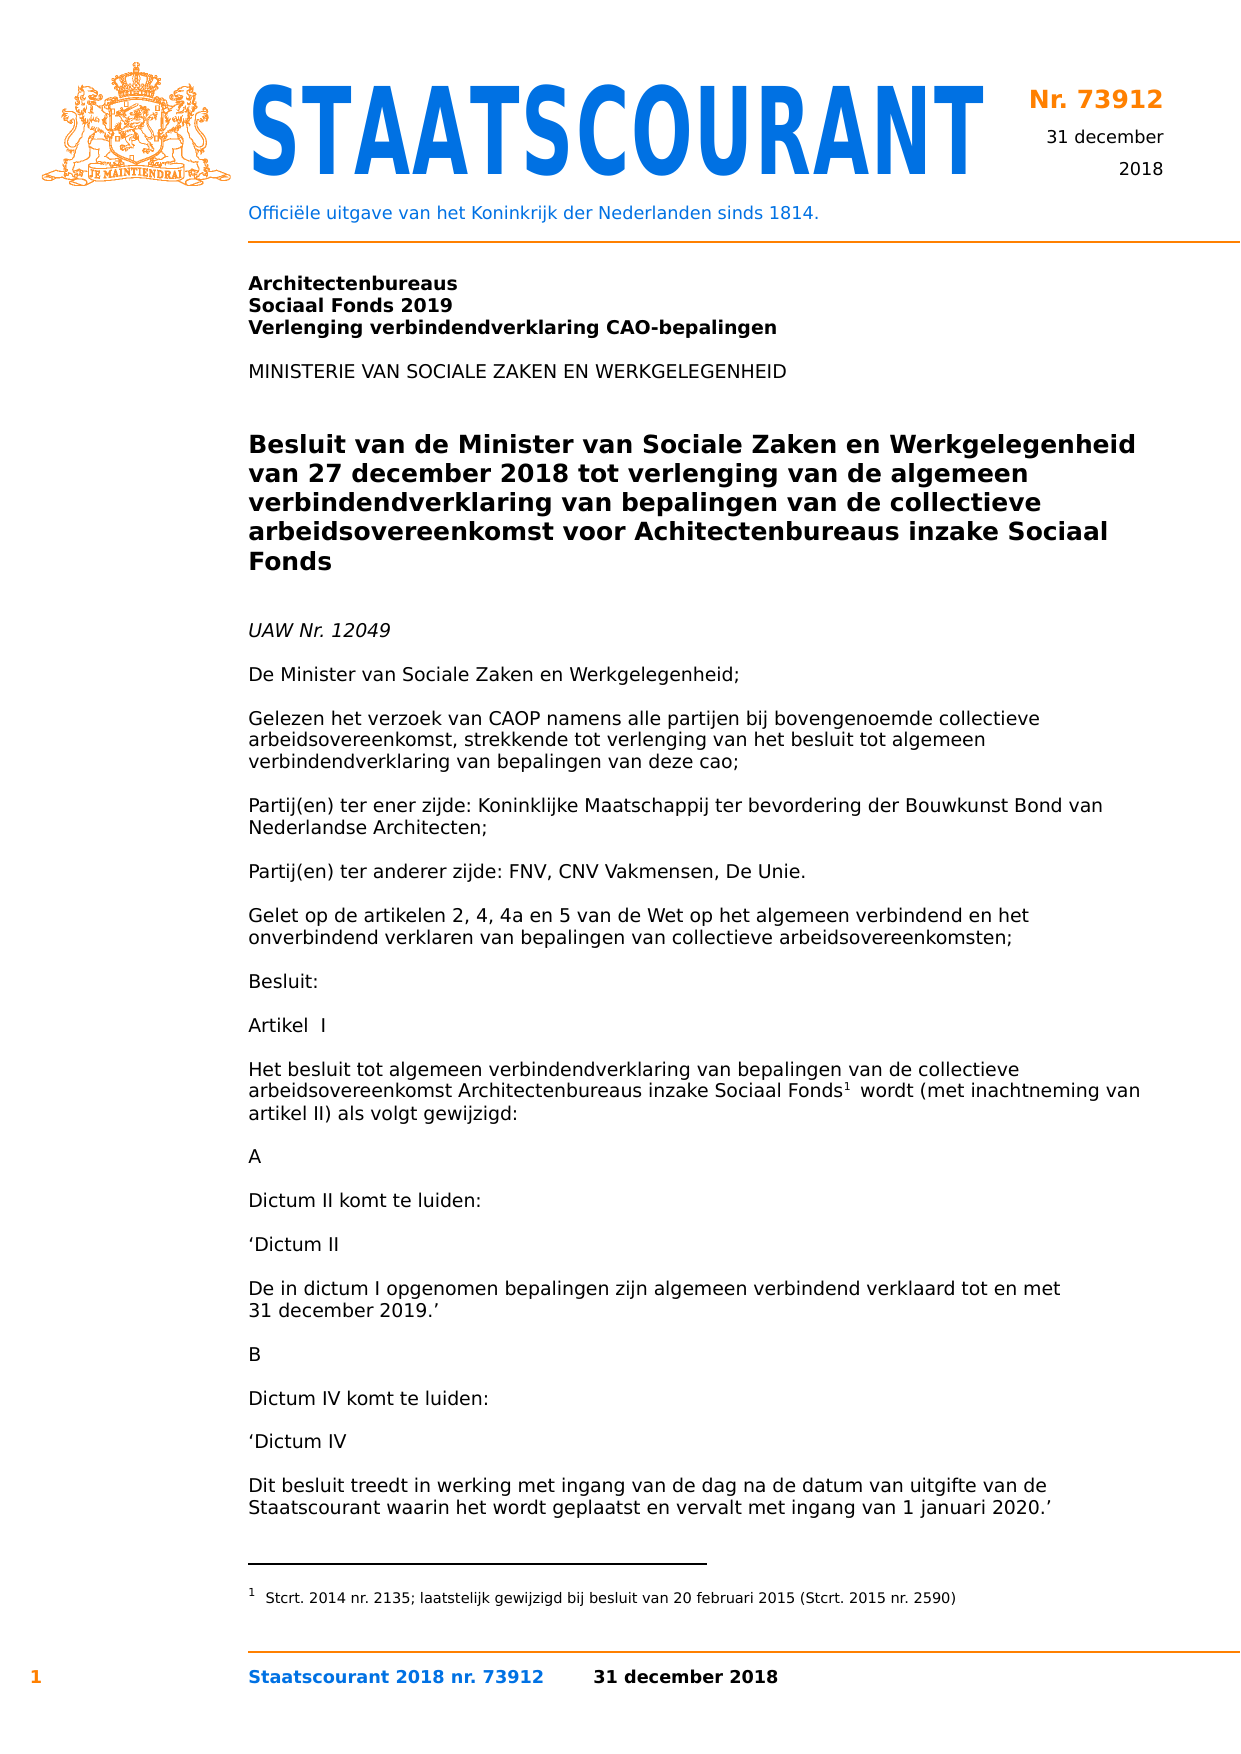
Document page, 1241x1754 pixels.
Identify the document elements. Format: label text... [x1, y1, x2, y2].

text ‘Dictum IV [248, 1431, 1163, 1453]
text Artikel I [248, 1014, 1163, 1037]
text Partij(en) ter ener zijde: Koninklijke Maatschappij ter bevordering der Bouwkunst Bond van Nederlandse Architecten; [248, 795, 1163, 839]
text Gelezen het verzoek van CAOP namens alle partijen bij bovengenoemde collectieve arbeidsovereenkomst, strekkende tot verlenging van het besluit tot algemeen verbindendverklaring van bepalingen van deze cao; [248, 707, 1163, 773]
text ‘Dictum II [248, 1234, 1163, 1256]
text Gelet op de artikelen 2, 4, 4a en 5 van de Wet op het algemeen verbindend en het onverbindend verklaren van bepalingen van collectieve arbeidsovereenkomsten; [248, 905, 1163, 949]
text Stcrt. 2014 nr. 2135; laatstelijk gewijzigd bij besluit van 20 februari 2015 (Stcrt. 2015 nr. 2590) [248, 1586, 1163, 1608]
text Besluit: [248, 971, 1163, 993]
table_header STAATSCOURANT [248, 62, 998, 203]
text UAW Nr. 12049 [248, 620, 1163, 642]
text Partij(en) ter anderer zijde: FNV, CNV Vakmensen, De Unie. [248, 861, 1163, 883]
text Verlenging verbindendverklaring CAO-bepalingen [248, 317, 1163, 339]
text De Minister van Sociale Zaken en Werkgelegenheid; [248, 663, 1163, 686]
text B [248, 1344, 1163, 1366]
picture [41, 62, 231, 186]
table_cell Officiële uitgave van het Koninkrijk der Nederlanden sinds 1814. [248, 203, 1240, 241]
text A [248, 1146, 1163, 1168]
text De in dictum I opgenomen bepalingen zijn algemeen verbindend verklaard tot en met 31 december 2019.’ [248, 1278, 1163, 1322]
text Dictum IV komt te luiden: [248, 1387, 1163, 1409]
text Sociaal Fonds 2019 [248, 295, 1163, 317]
text Het besluit tot algemeen verbindendverklaring van bepalingen van de collectieve arbeidsovereenkomst Architectenbureaus inzake Sociaal Fonds wordt (met inachtneming van artikel II) als volgt gewijzigd: [248, 1058, 1163, 1124]
table_header Nr. 73912 [998, 62, 1240, 121]
text Dictum II komt te luiden: [248, 1190, 1163, 1212]
text Architectenbureaus [248, 273, 1163, 295]
subtitle Besluit van de Minister van Sociale Zaken en Werkgelegenheid van 27 december 2018 tot verlenging van de algemeen verbindendverklaring van bepalingen van de collectieve arbeidsovereenkomst voor Achitectenbureaus inzake Sociaal Fonds [248, 430, 1163, 576]
table_cell 31 december [998, 121, 1240, 153]
text Dit besluit treedt in werking met ingang van de dag na de datum van uitgifte van de Staatscourant waarin het wordt geplaatst en vervalt met ingang van 1 januari 2020.’ [248, 1475, 1163, 1519]
table_header [25, 62, 248, 241]
table_cell 2018 [998, 153, 1240, 203]
text MINISTERIE VAN SOCIALE ZAKEN EN WERKGELEGENHEID [248, 361, 1163, 383]
